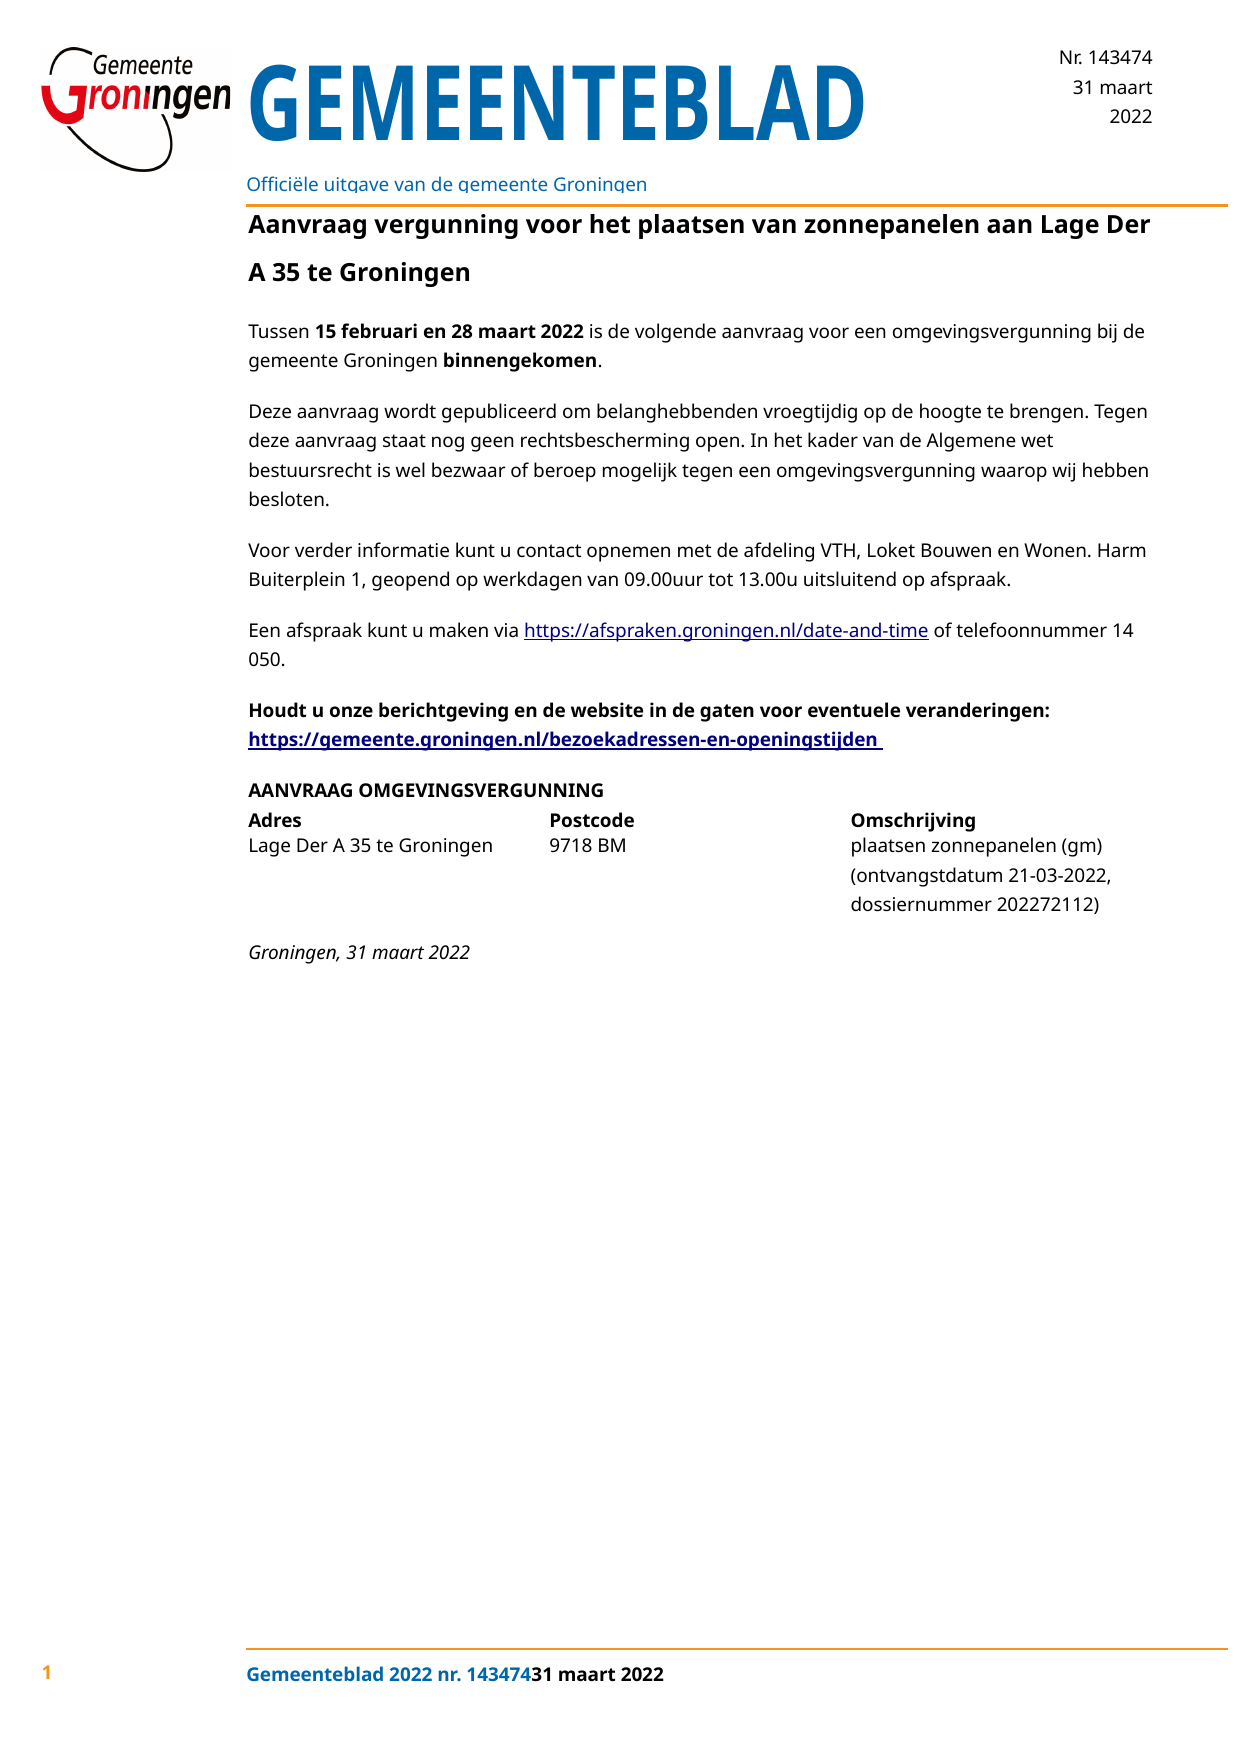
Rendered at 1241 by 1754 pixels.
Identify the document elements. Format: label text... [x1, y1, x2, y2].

text Aanvraag vergunning voor het plaatsen van zonnepanelen aan Lage Der A 35 te Groningen [248, 207, 1152, 288]
table_cell Lage Der A 35 te Groningen [248, 833, 549, 917]
text Houdt u onze berichtgeving en de website in de gaten voor eventuele veranderingen: https://gemeente.groningen.nl/bezoekadressen-en-openingstijden [248, 697, 1152, 752]
text Deze aanvraag wordt gepubliceerd om belanghebbenden vroegtijdig op de hoogte te brengen. Tegen deze aanvraag staat nog geen rechtsbescherming open. In het kader van de Algemene wet bestuursrecht is wel bezwaar of beroep mogelijk tegen een omgevingsvergunning waarop wij hebben besloten. [248, 398, 1152, 512]
text Voor verder informatie kunt u contact opnemen met de afdeling VTH, Loket Bouwen en Wonen. Harm Buiterplein 1, geopend op werkdagen van 09.00uur tot 13.00u uitsluitend op afspraak. [248, 537, 1152, 592]
text Tussen 15 februari en 28 maart 2022 is de volgende aanvraag voor een omgevingsvergunning bij de gemeente Groningen binnengekomen. [248, 318, 1152, 373]
table_header Adres [248, 807, 549, 832]
table_cell 9718 BM [549, 833, 850, 917]
text AANVRAAG OMGEVINGSVERGUNNING [248, 777, 1152, 803]
table_cell plaatsen zonnepanelen (gm) (ontvangstdatum 21-03-2022, dossiernummer 202272112) [850, 833, 1152, 917]
text Een afspraak kunt u maken via https://afspraken.groningen.nl/date-and-time of telefoonnummer 14 050. [248, 617, 1152, 672]
picture [41, 47, 231, 172]
table_header Omschrijving [850, 807, 1152, 832]
text Groningen, 31 maart 2022 [248, 939, 1152, 964]
table_header Postcode [549, 807, 850, 832]
